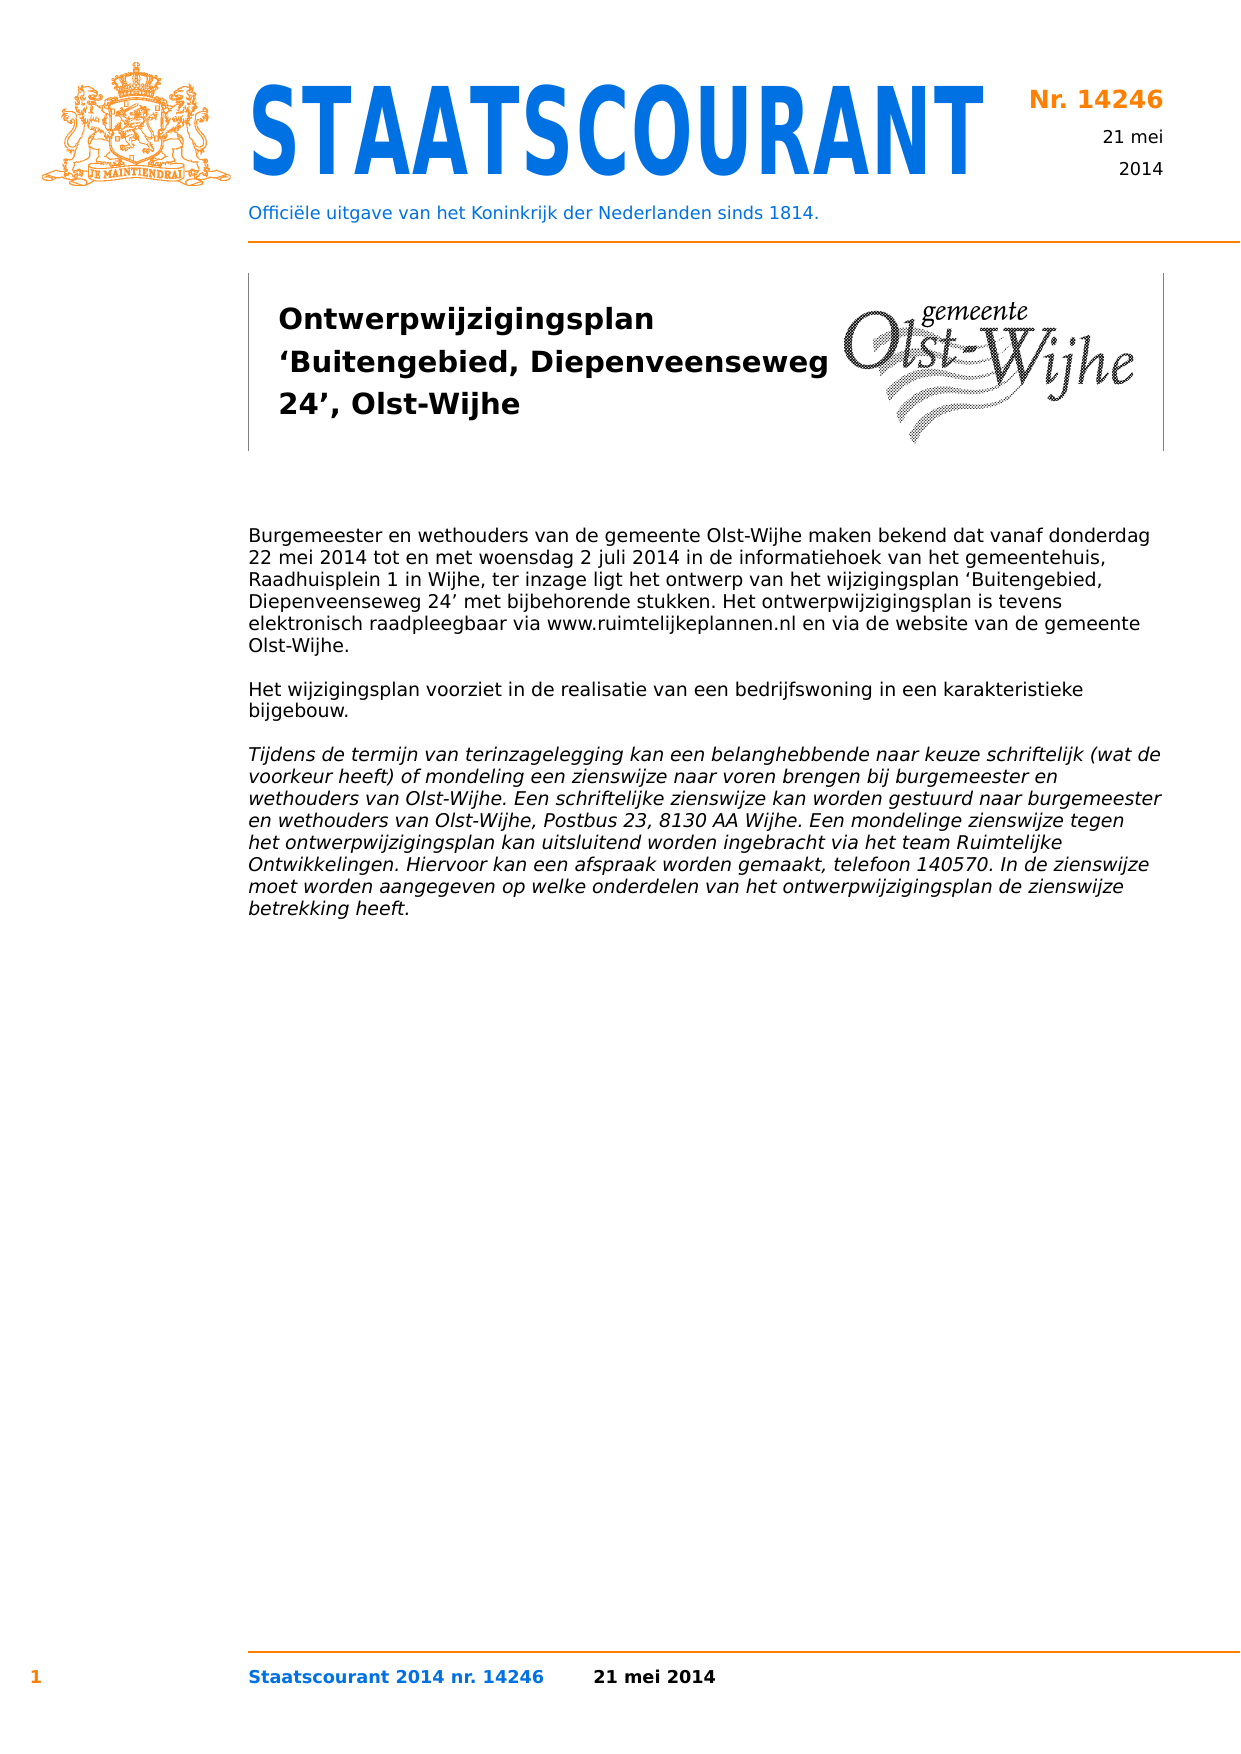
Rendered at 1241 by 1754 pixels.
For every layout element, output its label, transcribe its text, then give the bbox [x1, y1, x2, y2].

table_cell 2014 [998, 153, 1240, 203]
table_cell Officiële uitgave van het Koninkrijk der Nederlanden sinds 1814. [248, 203, 1240, 241]
text Burgemeester en wethouders van de gemeente Olst-Wijhe maken bekend dat vanaf donderdag 22 mei 2014 tot en met woensdag 2 juli 2014 in de informatiehoek van het gemeentehuis, Raadhuisplein 1 in Wijhe, ter inzage ligt het ontwerp van het wijzigingsplan ‘Buitengebied, Diepenveenseweg 24’ met bijbehorende stukken. Het ontwerpwijzigingsplan is tevens elektronisch raadpleegbaar via www.ruimtelijkeplannen.nl en via de website van de gemeente Olst-Wijhe. [248, 525, 1163, 657]
text Het wijzigingsplan voorziet in de realisatie van een bedrijfswoning in een karakteristieke bijgebouw. [248, 678, 1163, 722]
picture [844, 302, 1134, 445]
subtitle Ontwerpwijzigingsplan ‘Buitengebied, Diepenveenseweg 24’, Olst-Wijhe [249, 273, 1163, 451]
table_header STAATSCOURANT [248, 62, 998, 203]
table_header [25, 62, 248, 241]
picture [41, 62, 231, 186]
table_cell 21 mei [998, 121, 1240, 153]
text Tijdens de termijn van terinzagelegging kan een belanghebbende naar keuze schriftelijk (wat de voorkeur heeft) of mondeling een zienswijze naar voren brengen bij burgemeester en wethouders van Olst-Wijhe. Een schriftelijke zienswijze kan worden gestuurd naar burgemeester en wethouders van Olst-Wijhe, Postbus 23, 8130 AA Wijhe. Een mondelinge zienswijze tegen het ontwerpwijzigingsplan kan uitsluitend worden ingebracht via het team Ruimtelijke Ontwikkelingen. Hiervoor kan een afspraak worden gemaakt, telefoon 140570. In de zienswijze moet worden aangegeven op welke onderdelen van het ontwerpwijzigingsplan de zienswijze betrekking heeft. [248, 744, 1163, 920]
table_header Nr. 14246 [998, 62, 1240, 121]
